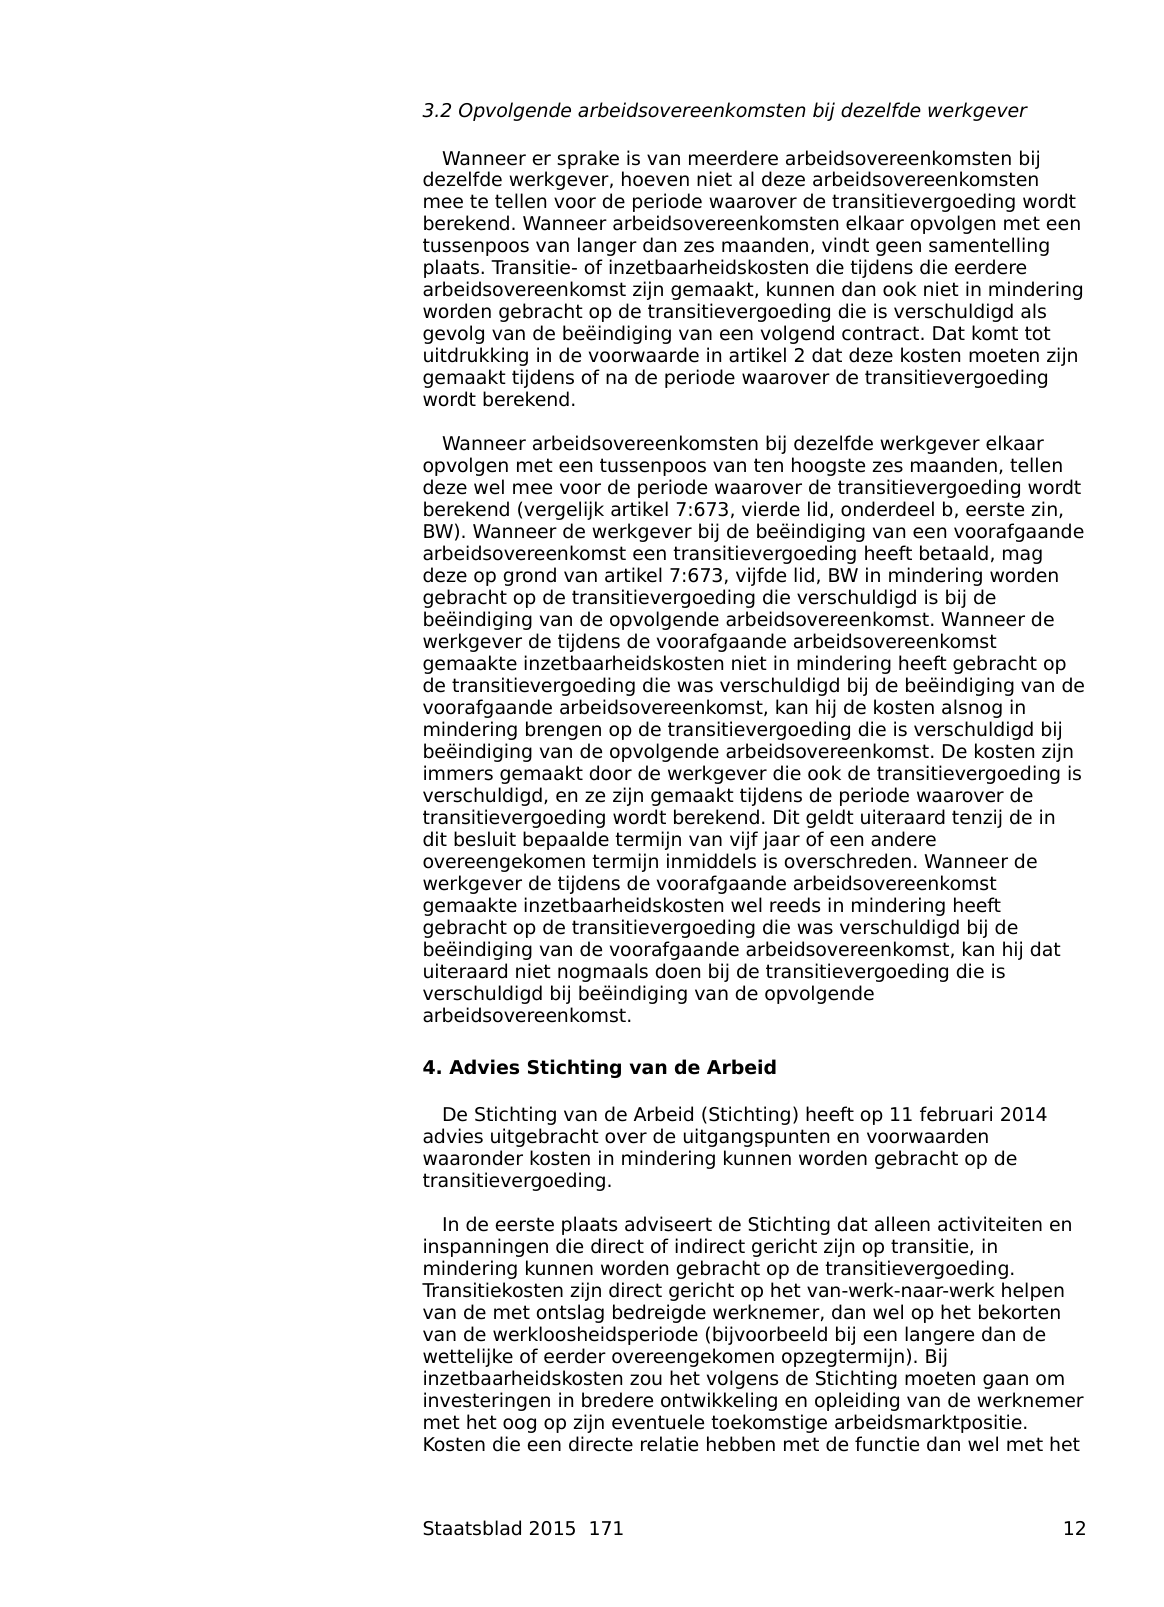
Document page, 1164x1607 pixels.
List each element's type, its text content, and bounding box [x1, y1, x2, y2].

subtitle 3.2 Opvolgende arbeidsovereenkomsten bij dezelfde werkgever [422, 100, 1087, 122]
subtitle 4. Advies Stichting van de Arbeid [422, 1057, 1087, 1079]
text Wanneer arbeidsovereenkomsten bij dezelfde werkgever elkaar opvolgen met een tussenpoos van ten hoogste zes maanden, tellen deze wel mee voor de periode waarover de transitievergoeding wordt berekend (vergelijk artikel 7:673, vierde lid, onderdeel b, eerste zin, BW). Wanneer de werkgever bij de beëindiging van een voorafgaande arbeidsovereenkomst een transitievergoeding heeft betaald, mag deze op grond van artikel 7:673, vijfde lid, BW in mindering worden gebracht op de transitievergoeding die verschuldigd is bij de beëindiging van de opvolgende arbeidsovereenkomst. Wanneer de werkgever de tijdens de voorafgaande arbeidsovereenkomst gemaakte inzetbaarheidskosten niet in mindering heeft gebracht op de transitievergoeding die was verschuldigd bij de beëindiging van de voorafgaande arbeidsovereenkomst, kan hij de kosten alsnog in mindering brengen op de transitievergoeding die is verschuldigd bij beëindiging van de opvolgende arbeidsovereenkomst. De kosten zijn immers gemaakt door de werkgever die ook de transitievergoeding is verschuldigd, en ze zijn gemaakt tijdens de periode waarover de transitievergoeding wordt berekend. Dit geldt uiteraard tenzij de in dit besluit bepaalde termijn van vijf jaar of een andere overeengekomen termijn inmiddels is overschreden. Wanneer de werkgever de tijdens de voorafgaande arbeidsovereenkomst gemaakte inzetbaarheidskosten wel reeds in mindering heeft gebracht op de transitievergoeding die was verschuldigd bij de beëindiging van de voorafgaande arbeidsovereenkomst, kan hij dat uiteraard niet nogmaals doen bij de transitievergoeding die is verschuldigd bij beëindiging van de opvolgende arbeidsovereenkomst. [422, 433, 1087, 1027]
text In de eerste plaats adviseert de Stichting dat alleen activiteiten en inspanningen die direct of indirect gericht zijn op transitie, in mindering kunnen worden gebracht op de transitievergoeding. Transitiekosten zijn direct gericht op het van-werk-naar-werk helpen van de met ontslag bedreigde werknemer, dan wel op het bekorten van de werkloosheidsperiode (bijvoorbeeld bij een langere dan de wettelijke of eerder overeengekomen opzegtermijn). Bij inzetbaarheidskosten zou het volgens de Stichting moeten gaan om investeringen in bredere ontwikkeling en opleiding van de werknemer met het oog op zijn eventuele toekomstige arbeidsmarktpositie. Kosten die een directe relatie hebben met de functie dan wel met het [422, 1214, 1087, 1456]
text De Stichting van de Arbeid (Stichting) heeft op 11 februari 2014 advies uitgebracht over de uitgangspunten en voorwaarden waaronder kosten in mindering kunnen worden gebracht op de transitievergoeding. [422, 1104, 1087, 1192]
text Wanneer er sprake is van meerdere arbeidsovereenkomsten bij dezelfde werkgever, hoeven niet al deze arbeidsovereenkomsten mee te tellen voor de periode waarover de transitievergoeding wordt berekend. Wanneer arbeidsovereenkomsten elkaar opvolgen met een tussenpoos van langer dan zes maanden, vindt geen samentelling plaats. Transitie- of inzetbaarheidskosten die tijdens die eerdere arbeidsovereenkomst zijn gemaakt, kunnen dan ook niet in mindering worden gebracht op de transitievergoeding die is verschuldigd als gevolg van de beëindiging van een volgend contract. Dat komt tot uitdrukking in de voorwaarde in artikel 2 dat deze kosten moeten zijn gemaakt tijdens of na de periode waarover de transitievergoeding wordt berekend. [422, 147, 1087, 411]
